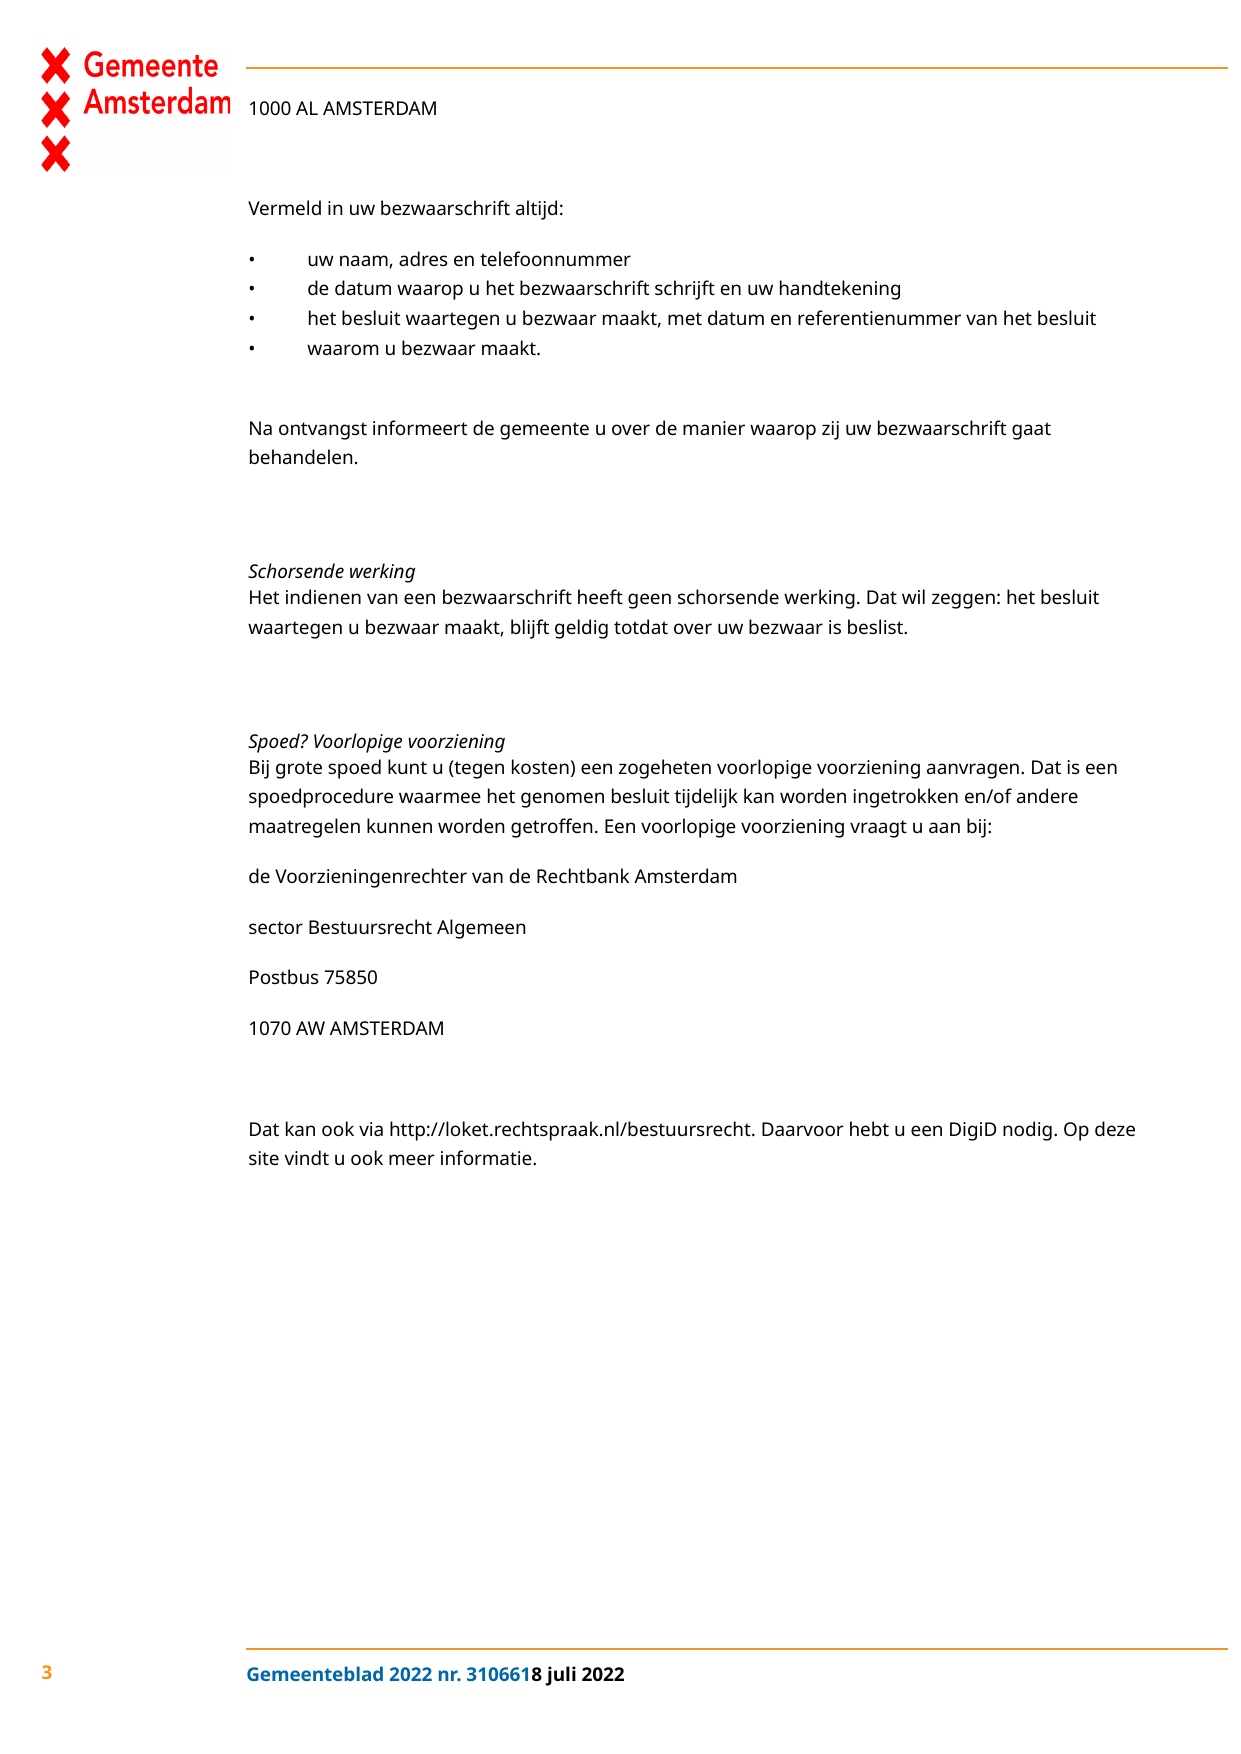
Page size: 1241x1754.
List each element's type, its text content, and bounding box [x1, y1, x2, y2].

list uw naam, adres en telefoonnummer [248, 246, 1152, 272]
text de Voorzieningenrechter van de Rechtbank Amsterdam [248, 864, 1152, 889]
text Schorsende werking [248, 559, 1152, 584]
text Bij grote spoed kunt u (tegen kosten) een zogeheten voorlopige voorziening aanvragen. Dat is een spoedprocedure waarmee het genomen besluit tijdelijk kan worden ingetrokken en/of andere maatregelen kunnen worden getroffen. Een voorlopige voorziening vraagt u aan bij: [248, 754, 1152, 839]
text Postbus 75850 [248, 964, 1152, 990]
text Dat kan ook via http://loket.rechtspraak.nl/bestuursrecht. Daarvoor hebt u een DigiD nodig. Op deze site vindt u ook meer informatie. [248, 1116, 1152, 1171]
text Spoed? Voorlopige voorziening [248, 728, 1152, 754]
text 1000 AL AMSTERDAM [248, 95, 1152, 121]
list het besluit waartegen u bezwaar maakt, met datum en referentienummer van het besluit [248, 305, 1152, 331]
picture [41, 47, 231, 172]
list waarom u bezwaar maakt. [248, 335, 1152, 361]
text 1070 AW AMSTERDAM [248, 1015, 1152, 1041]
text Vermeld in uw bezwaarschrift altijd: [248, 196, 1152, 221]
text sector Bestuursrecht Algemeen [248, 914, 1152, 940]
text Het indienen van een bezwaarschrift heeft geen schorsende werking. Dat wil zeggen: het besluit waartegen u bezwaar maakt, blijft geldig totdat over uw bezwaar is beslist. [248, 584, 1152, 640]
text Na ontvangst informeert de gemeente u over de manier waarop zij uw bezwaarschrift gaat behandelen. [248, 415, 1152, 470]
list de datum waarop u het bezwaarschrift schrijft en uw handtekening [248, 276, 1152, 301]
